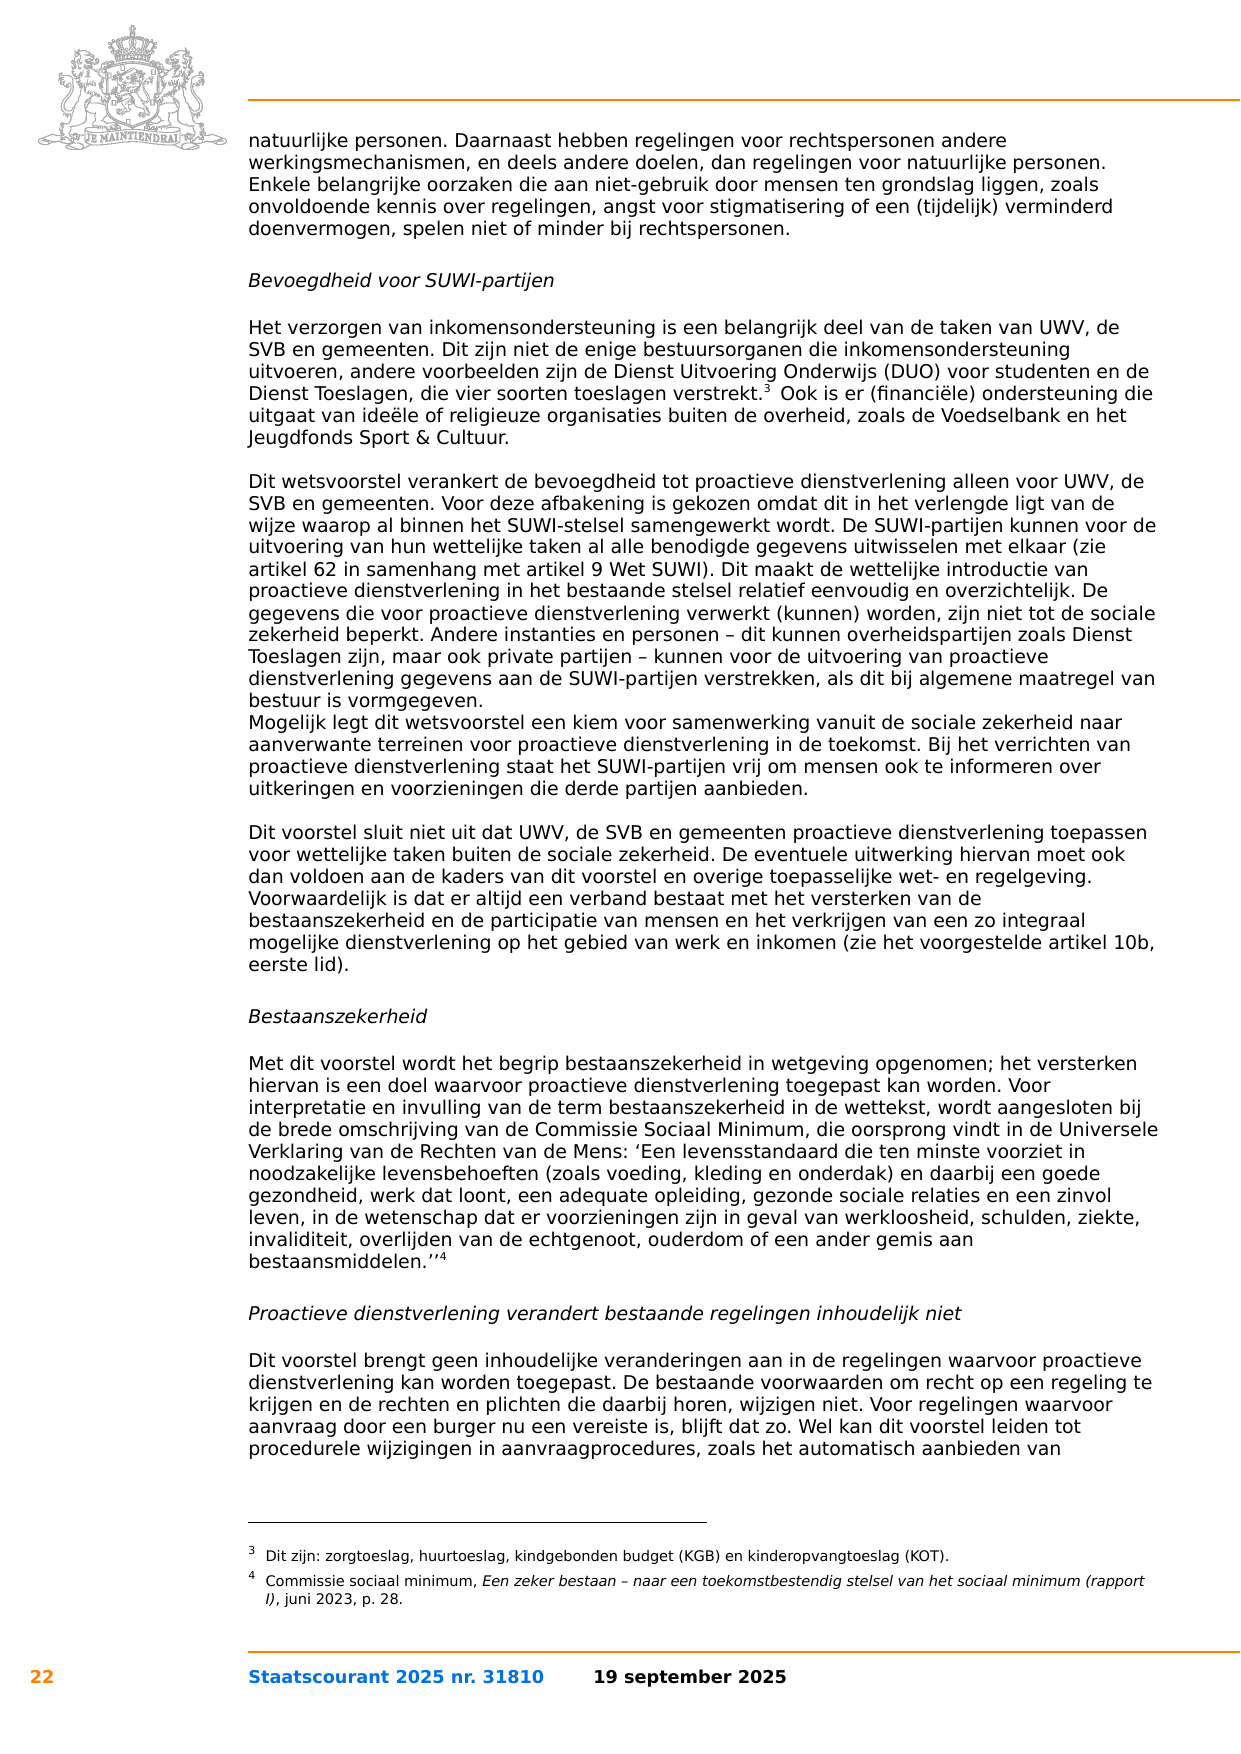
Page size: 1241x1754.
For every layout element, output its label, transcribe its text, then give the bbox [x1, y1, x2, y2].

subtitle Bevoegdheid voor SUWI-partijen [248, 270, 1163, 292]
text Mogelijk legt dit wetsvoorstel een kiem voor samenwerking vanuit de sociale zekerheid naar aanverwante terreinen voor proactieve dienstverlening in de toekomst. Bij het verrichten van proactieve dienstverlening staat het SUWI-partijen vrij om mensen ook te informeren over uitkeringen en voorzieningen die derde partijen aanbieden. [248, 712, 1163, 800]
text Dit voorstel sluit niet uit dat UWV, de SVB en gemeenten proactieve dienstverlening toepassen voor wettelijke taken buiten de sociale zekerheid. De eventuele uitwerking hiervan moet ook dan voldoen aan de kaders van dit voorstel en overige toepasselijke wet- en regelgeving. Voorwaardelijk is dat er altijd een verband bestaat met het versterken van de bestaanszekerheid en de participatie van mensen en het verkrijgen van een zo integraal mogelijke dienstverlening op het gebied van werk en inkomen (zie het voorgestelde artikel 10b, eerste lid). [248, 822, 1163, 976]
text Het verzorgen van inkomensondersteuning is een belangrijk deel van de taken van UWV, de SVB en gemeenten. Dit zijn niet de enige bestuursorganen die inkomensondersteuning uitvoeren, andere voorbeelden zijn de Dienst Uitvoering Onderwijs (DUO) voor studenten en de Dienst Toeslagen, die vier soorten toeslagen verstrekt. Ook is er (financiële) ondersteuning die uitgaat van ideële of religieuze organisaties buiten de overheid, zoals de Voedselbank en het Jeugdfonds Sport & Cultuur. [248, 317, 1163, 449]
subtitle Bestaanszekerheid [248, 1006, 1163, 1028]
text Dit zijn: zorgtoeslag, huurtoeslag, kindgebonden budget (KGB) en kinderopvangtoeslag (KOT). [248, 1544, 1163, 1566]
text Dit wetsvoorstel verankert de bevoegdheid tot proactieve dienstverlening alleen voor UWV, de SVB en gemeenten. Voor deze afbakening is gekozen omdat dit in het verlengde ligt van de wijze waarop al binnen het SUWI-stelsel samengewerkt wordt. De SUWI-partijen kunnen voor de uitvoering van hun wettelijke taken al alle benodigde gegevens uitwisselen met elkaar (zie artikel 62 in samenhang met artikel 9 Wet SUWI). Dit maakt de wettelijke introductie van proactieve dienstverlening in het bestaande stelsel relatief eenvoudig en overzichtelijk. De gegevens die voor proactieve dienstverlening verwerkt (kunnen) worden, zijn niet tot de sociale zekerheid beperkt. Andere instanties en personen – dit kunnen overheidspartijen zoals Dienst Toeslagen zijn, maar ook private partijen – kunnen voor de uitvoering van proactieve dienstverlening gegevens aan de SUWI-partijen verstrekken, als dit bij algemene maatregel van bestuur is vormgegeven. [248, 471, 1163, 712]
text natuurlijke personen. Daarnaast hebben regelingen voor rechtspersonen andere werkingsmechanismen, en deels andere doelen, dan regelingen voor natuurlijke personen. Enkele belangrijke oorzaken die aan niet-gebruik door mensen ten grondslag liggen, zoals onvoldoende kennis over regelingen, angst voor stigmatisering of een (tijdelijk) verminderd doenvermogen, spelen niet of minder bij rechtspersonen. [248, 130, 1163, 240]
text Met dit voorstel wordt het begrip bestaanszekerheid in wetgeving opgenomen; het versterken hiervan is een doel waarvoor proactieve dienstverlening toegepast kan worden. Voor interpretatie en invulling van de term bestaanszekerheid in de wettekst, wordt aangesloten bij de brede omschrijving van de Commissie Sociaal Minimum, die oorsprong vindt in de Universele Verklaring van de Rechten van de Mens: ‘Een levensstandaard die ten minste voorziet in noodzakelijke levensbehoeften (zoals voeding, kleding en onderdak) en daarbij een goede gezondheid, werk dat loont, een adequate opleiding, gezonde sociale relaties en een zinvol leven, in de wetenschap dat er voorzieningen zijn in geval van werkloosheid, schulden, ziekte, invaliditeit, overlijden van de echtgenoot, ouderdom of een ander gemis aan bestaansmiddelen.’’ [248, 1053, 1163, 1273]
text Commissie sociaal minimum, Een zeker bestaan – naar een toekomstbestendig stelsel van het sociaal minimum (rapport I), juni 2023, p. 28. [248, 1569, 1163, 1608]
subtitle Proactieve dienstverlening verandert bestaande regelingen inhoudelijk niet [248, 1303, 1163, 1325]
picture [38, 25, 227, 150]
text Dit voorstel brengt geen inhoudelijke veranderingen aan in de regelingen waarvoor proactieve dienstverlening kan worden toegepast. De bestaande voorwaarden om recht op een regeling te krijgen en de rechten en plichten die daarbij horen, wijzigen niet. Voor regelingen waarvoor aanvraag door een burger nu een vereiste is, blijft dat zo. Wel kan dit voorstel leiden tot procedurele wijzigingen in aanvraagprocedures, zoals het automatisch aanbieden van [248, 1350, 1163, 1459]
